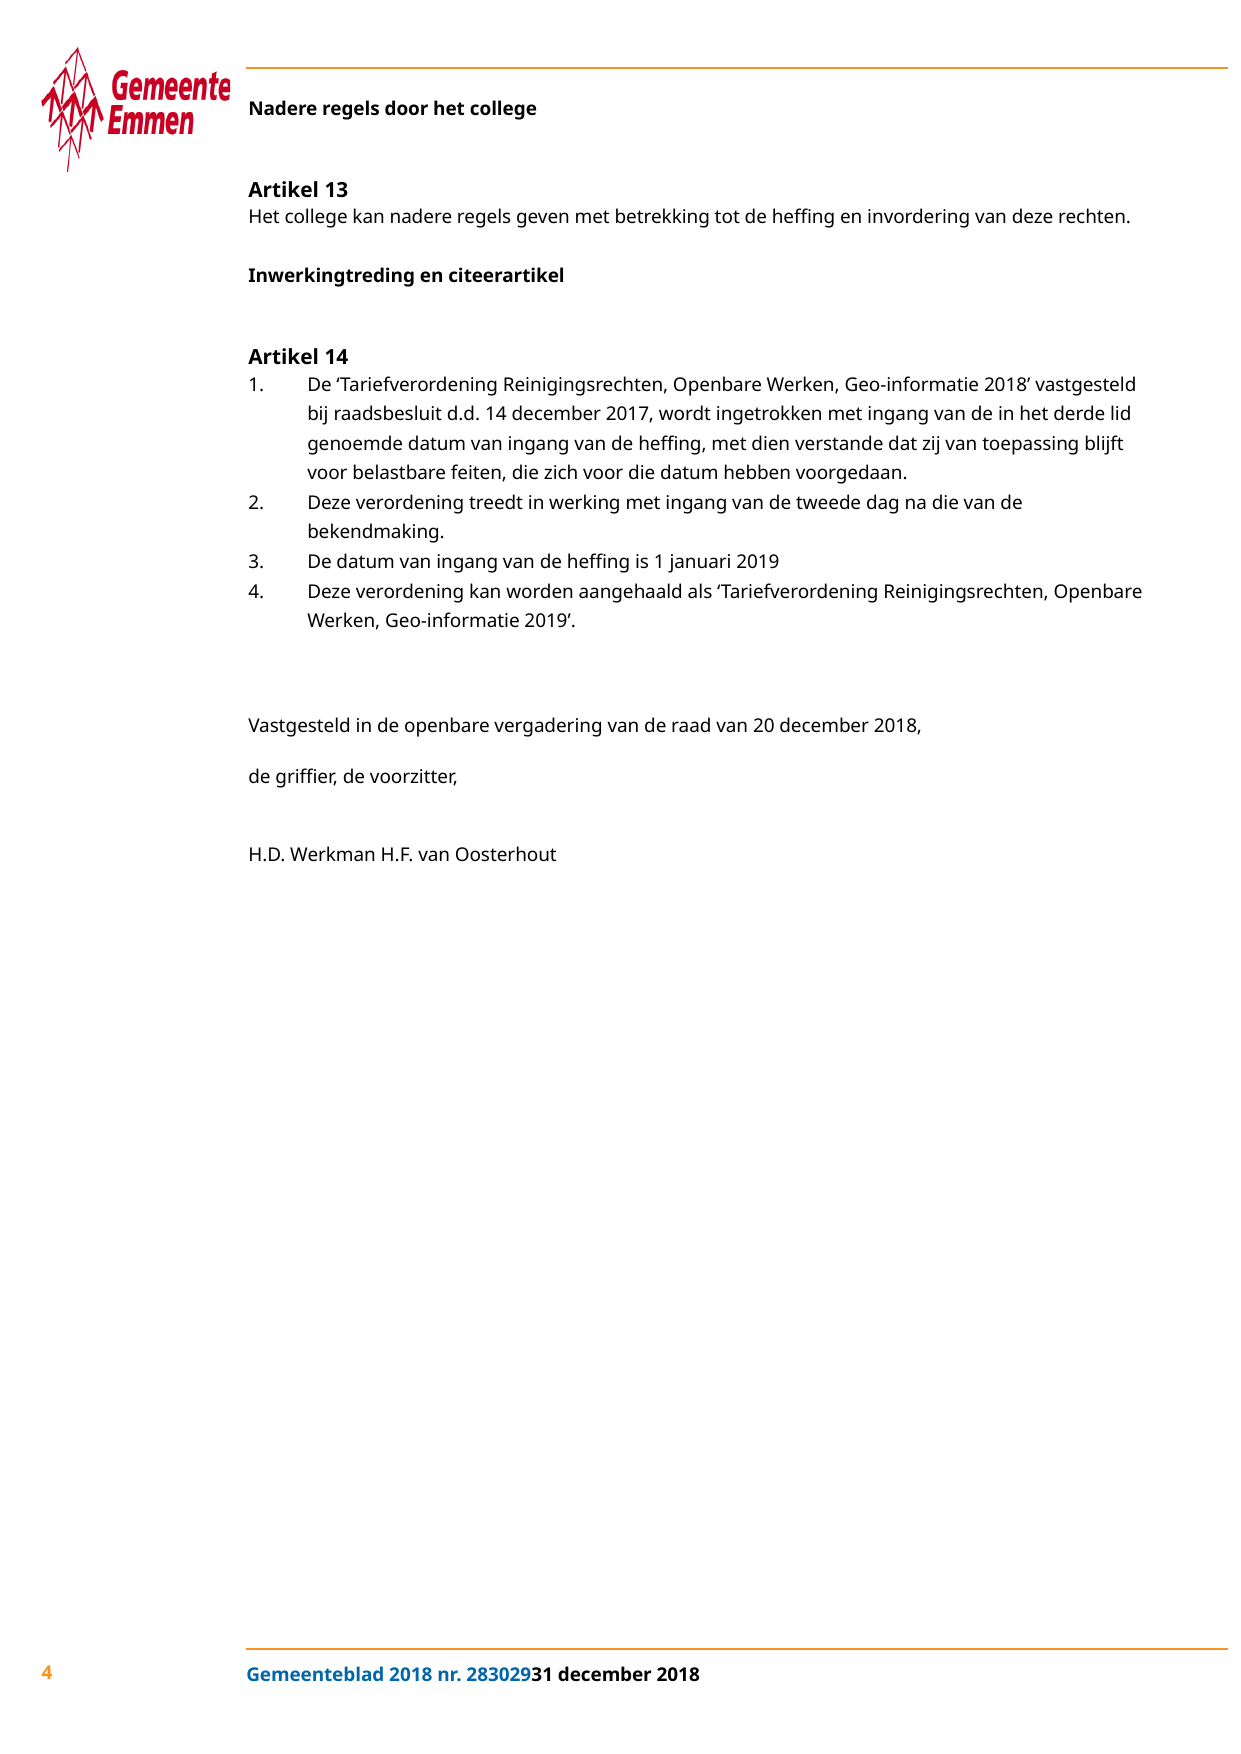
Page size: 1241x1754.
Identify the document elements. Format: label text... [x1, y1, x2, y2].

text Artikel 13 [248, 175, 1152, 203]
text Vastgesteld in de openbare vergadering van de raad van 20 december 2018, [248, 712, 1152, 738]
list De ‘Tariefverordening Reinigingsrechten, Openbare Werken, Geo-informatie 2018’ vastgesteld bij raadsbesluit d.d. 14 december 2017, wordt ingetrokken met ingang van de in het derde lid genoemde datum van ingang van de heffing, met dien verstande dat zij van toepassing blijft voor belastbare feiten, die zich voor die datum hebben voorgedaan. [248, 371, 1152, 485]
text Inwerkingtreding en citeerartikel [248, 262, 1152, 288]
text Het college kan nadere regels geven met betrekking tot de heffing en invordering van deze rechten. [248, 203, 1152, 229]
text Artikel 14 [248, 342, 1152, 371]
list Deze verordening kan worden aangehaald als ‘Tariefverordening Reinigingsrechten, Openbare Werken, Geo-informatie 2019’. [248, 578, 1152, 633]
picture [41, 47, 231, 172]
list De datum van ingang van de heffing is 1 januari 2019 [248, 548, 1152, 574]
text Nadere regels door het college [248, 95, 1152, 121]
text H.D. Werkman H.F. van Oosterhout [248, 841, 1152, 867]
list Deze verordening treedt in werking met ingang van de tweede dag na die van de bekendmaking. [248, 489, 1152, 544]
text de griffier, de voorzitter, [248, 764, 1152, 789]
